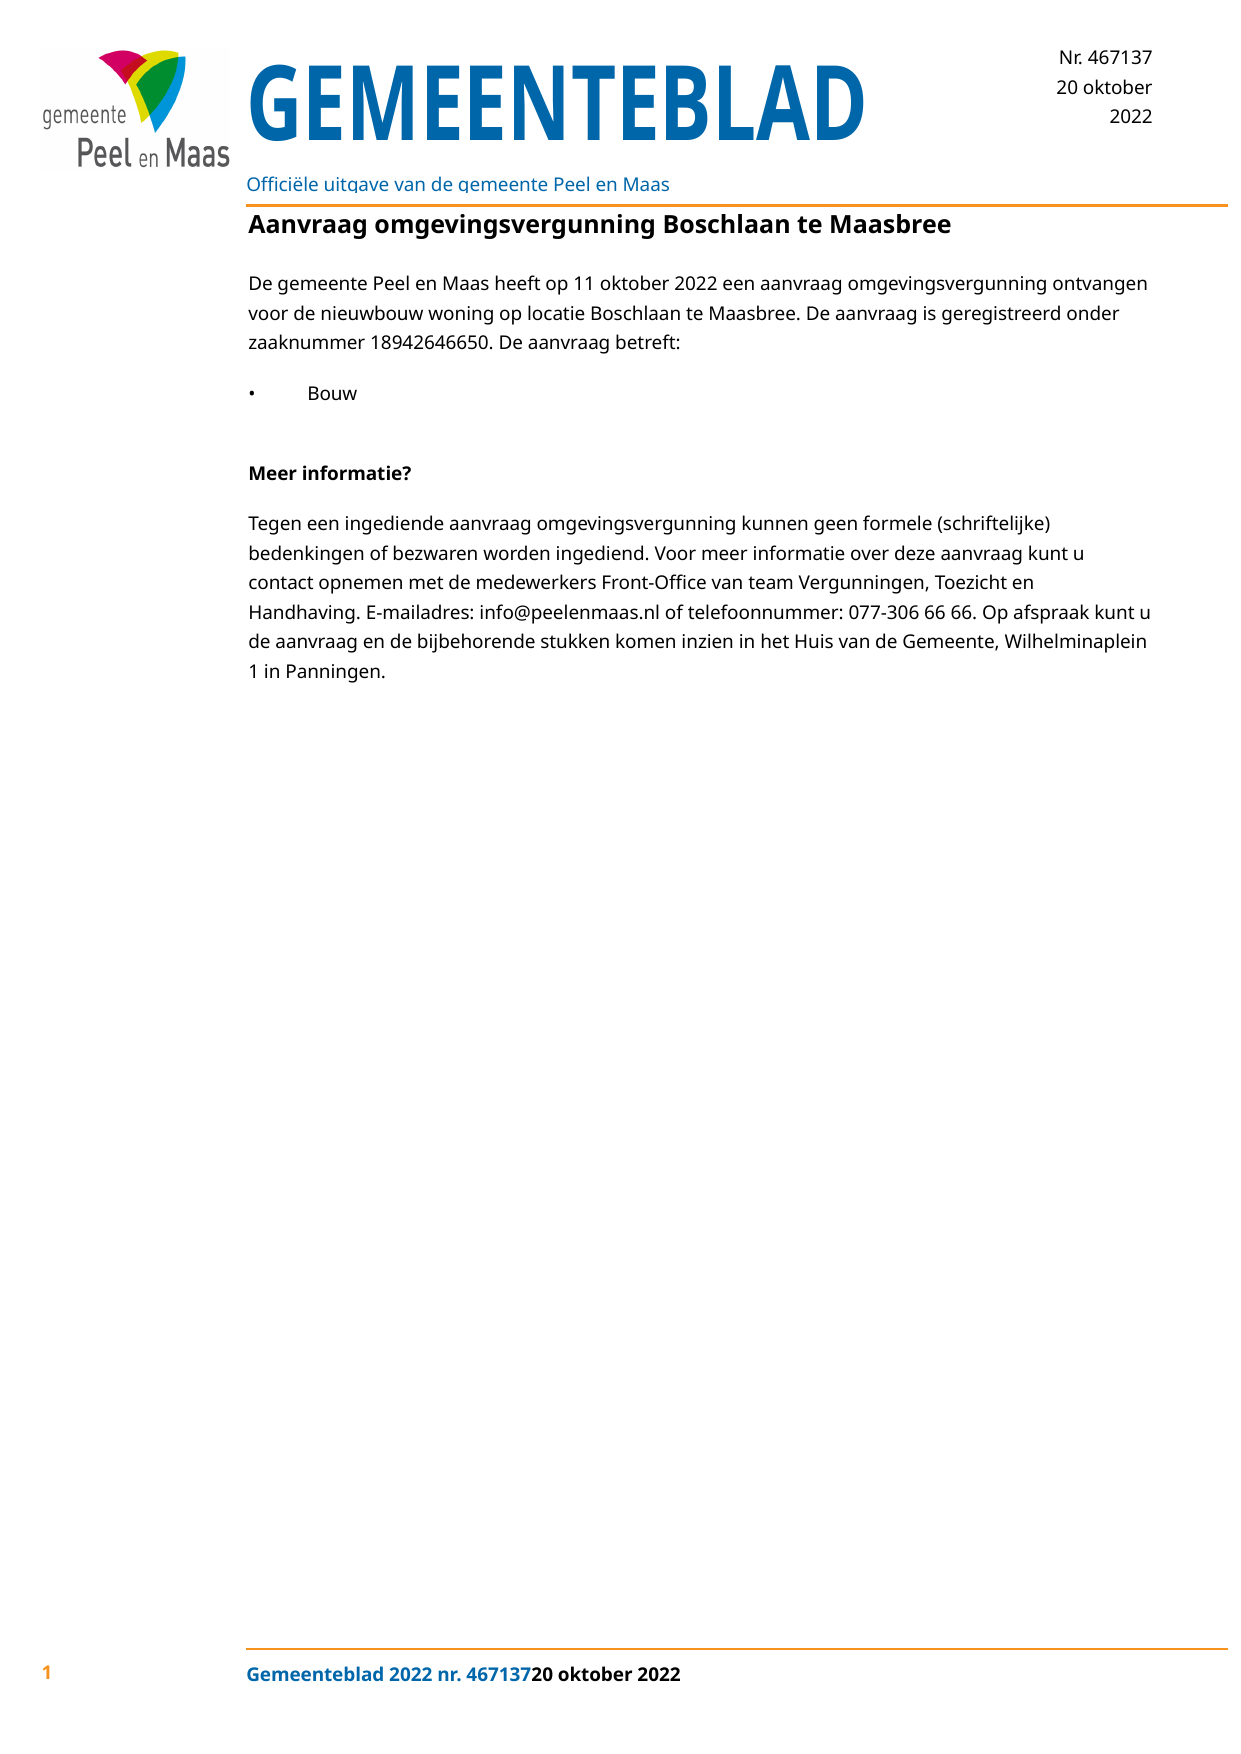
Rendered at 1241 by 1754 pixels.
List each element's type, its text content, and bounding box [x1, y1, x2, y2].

list Bouw [248, 380, 1152, 406]
text Meer informatie? [248, 460, 1152, 486]
text Aanvraag omgevingsvergunning Boschlaan te Maasbree [248, 207, 1152, 241]
picture [41, 47, 231, 172]
text De gemeente Peel en Maas heeft op 11 oktober 2022 een aanvraag omgevingsvergunning ontvangen voor de nieuwbouw woning op locatie Boschlaan te Maasbree. De aanvraag is geregistreerd onder zaaknummer 18942646650. De aanvraag betreft: [248, 270, 1152, 355]
text Tegen een ingediende aanvraag omgevingsvergunning kunnen geen formele (schriftelijke) bedenkingen of bezwaren worden ingediend. Voor meer informatie over deze aanvraag kunt u contact opnemen met de medewerkers Front-Office van team Vergunningen, Toezicht en Handhaving. E-mailadres: info@peelenmaas.nl of telefoonnummer: 077-306 66 66. Op afspraak kunt u de aanvraag en de bijbehorende stukken komen inzien in het Huis van de Gemeente, Wilhelminaplein 1 in Panningen. [248, 510, 1152, 684]
